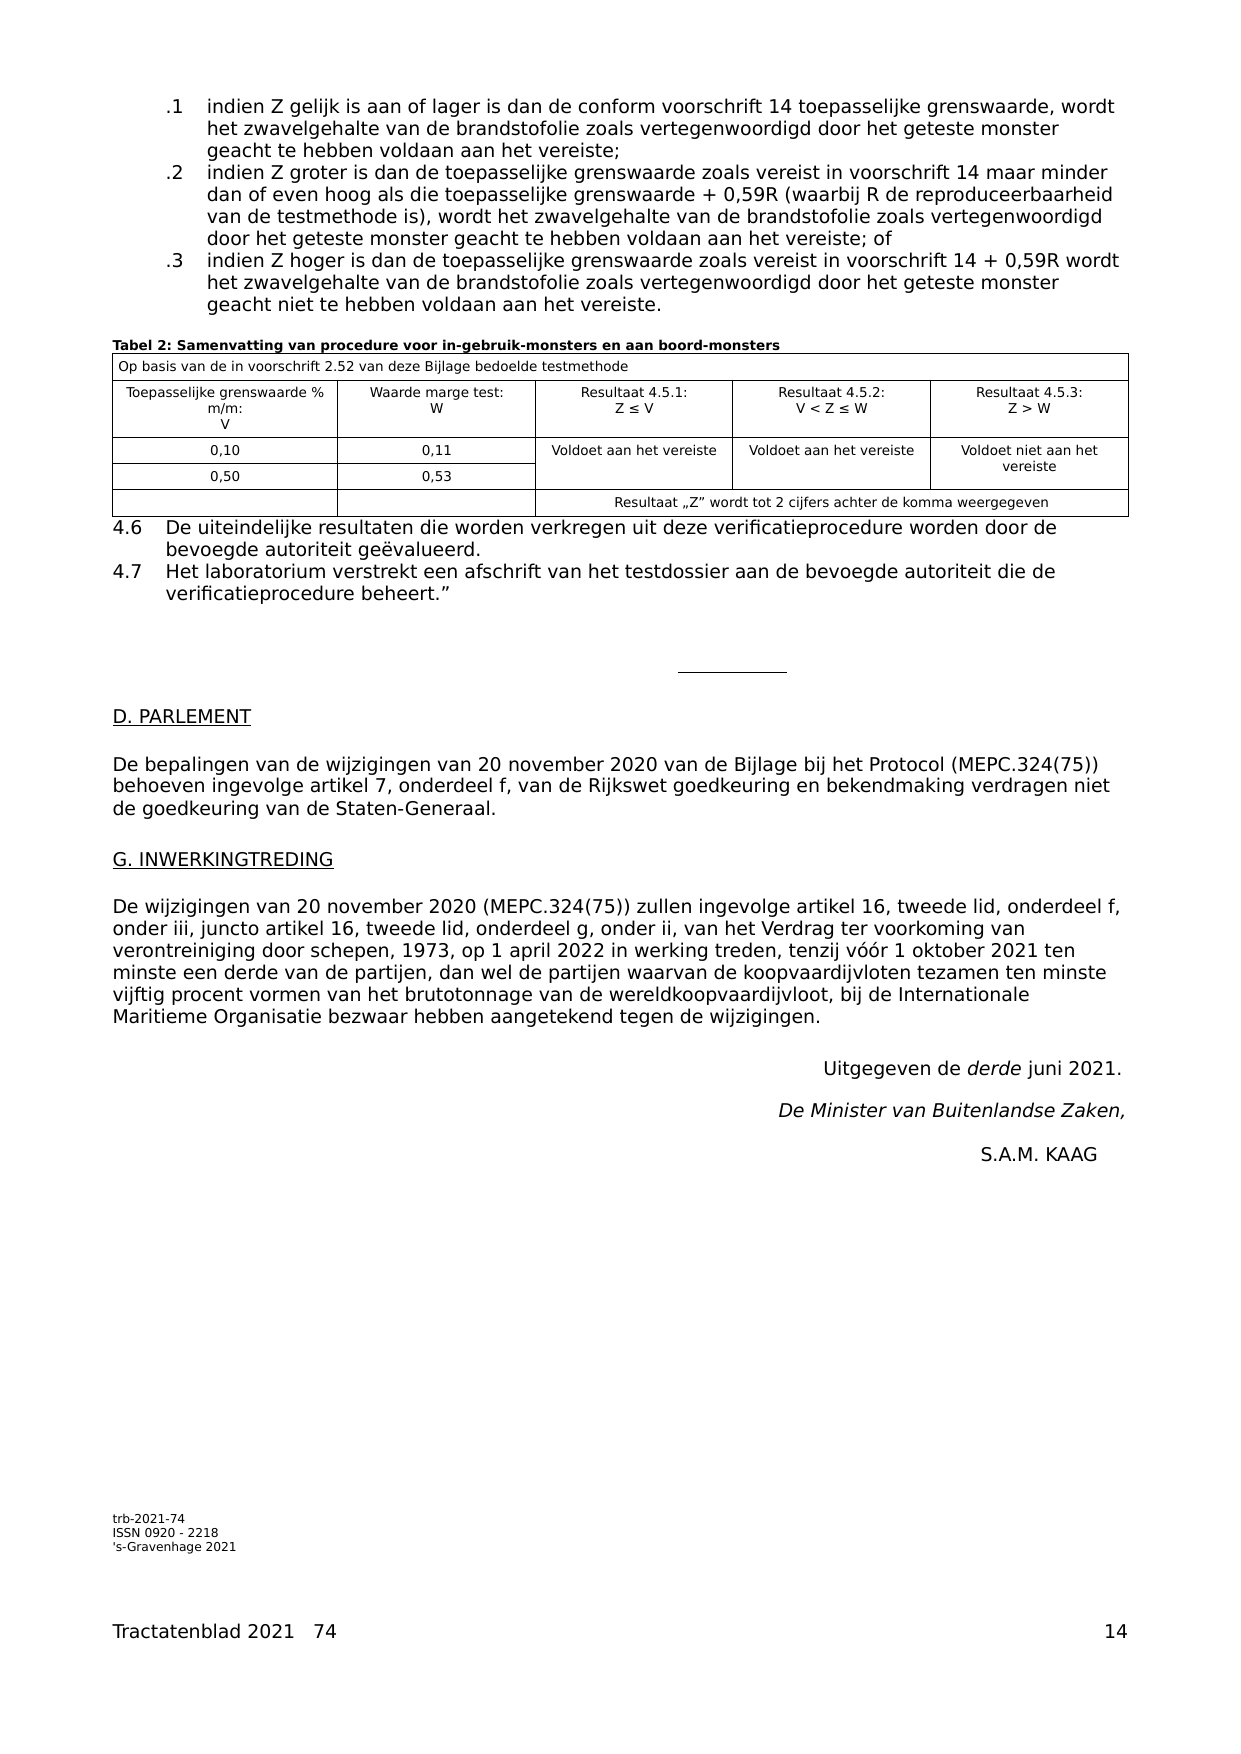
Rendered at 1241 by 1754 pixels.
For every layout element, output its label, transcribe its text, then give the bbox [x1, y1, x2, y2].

text ISSN 0920 - 2218 [112, 1526, 346, 1540]
table_cell Resultaat 4.5.3: Z > W [931, 381, 1128, 437]
table_cell Resultaat 4.5.2: V < Z ≤ W [733, 381, 930, 437]
table_cell 0,53 [338, 464, 535, 489]
text .3 indien Z hoger is dan de toepasselijke grenswaarde zoals vereist in voorschrift 14 + 0,59R wordt het zwavelgehalte van de brandstofolie zoals vertegenwoordigd door het geteste monster geacht niet te hebben voldaan aan het vereiste. [165, 250, 1128, 316]
table_cell 0,10 [113, 438, 337, 463]
table_header Tabel 2: Samenvatting van procedure voor in-gebruik-monsters en aan boord-monsters [112, 338, 1128, 353]
text De wijzigingen van 20 november 2020 (MEPC.324(75)) zullen ingevolge artikel 16, tweede lid, onderdeel f, onder iii, juncto artikel 16, tweede lid, onderdeel g, onder ii, van het Verdrag ter voorkoming van verontreiniging door schepen, 1973, op 1 april 2022 in werking treden, tenzij vóór 1 oktober 2021 ten minste een derde van de partijen, dan wel de partijen waarvan de koopvaardijvloten tezamen ten minste vijftig procent vormen van het brutotonnage van de wereldkoopvaardijvloot, bij de Internationale Maritieme Organisatie bezwaar hebben aangetekend tegen de wijzigingen. [112, 896, 1128, 1028]
table_cell [338, 490, 535, 516]
text De Minister van Buitenlandse Zaken, S.A.M. KAAG [112, 1100, 1128, 1166]
table_cell Voldoet niet aan het vereiste [931, 438, 1128, 489]
subtitle G. INWERKINGTREDING [112, 849, 1128, 871]
text 4.6 De uiteindelijke resultaten die worden verkregen uit deze verificatieprocedure worden door de bevoegde autoriteit geëvalueerd. [112, 517, 1128, 561]
text .2 indien Z groter is dan de toepasselijke grenswaarde zoals vereist in voorschrift 14 maar minder dan of even hoog als die toepasselijke grenswaarde + 0,59R (waarbij R de reproduceerbaarheid van de testmethode is), wordt het zwavelgehalte van de brandstofolie zoals vertegenwoordigd door het geteste monster geacht te hebben voldaan aan het vereiste; of [165, 162, 1128, 250]
text De bepalingen van de wijzigingen van 20 november 2020 van de Bijlage bij het Protocol (MEPC.324(75)) behoeven ingevolge artikel 7, onderdeel f, van de Rijkswet goedkeuring en bekendmaking verdragen niet de goedkeuring van de Staten-Generaal. [112, 753, 1128, 819]
text 4.7 Het laboratorium verstrekt een afschrift van het testdossier aan de bevoegde autoriteit die de verificatieprocedure beheert.” [112, 561, 1128, 604]
table_cell [113, 490, 337, 516]
table_cell 0,50 [113, 464, 337, 489]
table_cell Voldoet aan het vereiste [733, 438, 930, 489]
text .1 indien Z gelijk is aan of lager is dan de conform voorschrift 14 toepasselijke grenswaarde, wordt het zwavelgehalte van de brandstofolie zoals vertegenwoordigd door het geteste monster geacht te hebben voldaan aan het vereiste; [165, 96, 1128, 162]
text Uitgegeven de derde juni 2021. [112, 1058, 1128, 1080]
table_cell Op basis van de in voorschrift 2.52 van deze Bijlage bedoelde testmethode [113, 354, 1128, 379]
text 's-Gravenhage 2021 [112, 1540, 346, 1554]
table_cell Waarde marge test: W [338, 381, 535, 437]
subtitle D. PARLEMENT [112, 706, 1128, 728]
table_cell Resultaat „Z” wordt tot 2 cijfers achter de komma weergegeven [536, 490, 1128, 516]
table_cell Toepasselijke grenswaarde % m/m: V [113, 381, 337, 437]
text trb-2021-74 [112, 1512, 346, 1526]
table_cell 0,11 [338, 438, 535, 463]
table_cell Resultaat 4.5.1: Z ≤ V [536, 381, 732, 437]
table_cell Voldoet aan het vereiste [536, 438, 732, 489]
